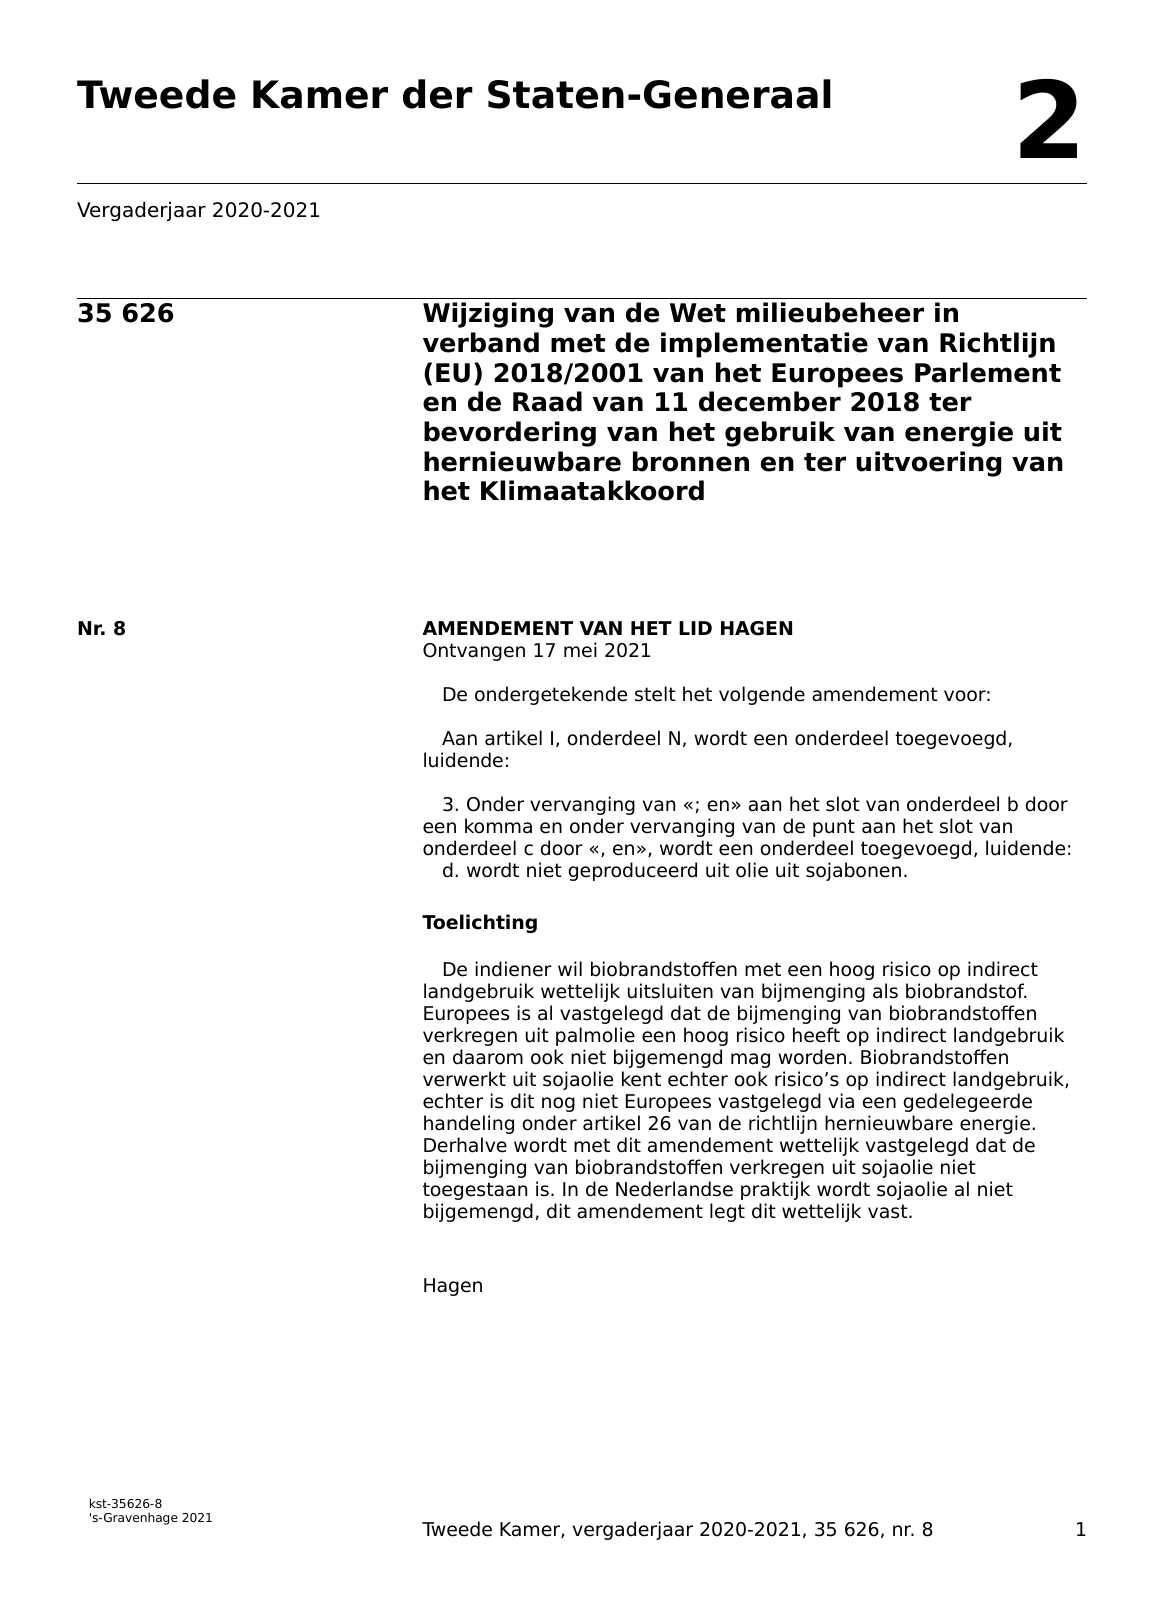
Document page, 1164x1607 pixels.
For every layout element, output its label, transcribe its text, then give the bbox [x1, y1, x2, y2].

text Ontvangen 17 mei 2021 [422, 640, 1087, 662]
subtitle Toelichting [422, 912, 1087, 934]
text d. wordt niet geproduceerd uit olie uit sojabonen. [422, 860, 1087, 882]
text 's-Gravenhage 2021 [88, 1511, 323, 1525]
text kst-35626-8 [88, 1497, 323, 1511]
table_cell Vergaderjaar 2020-2021 [77, 184, 1087, 298]
table_header Tweede Kamer der Staten-Generaal [77, 59, 886, 183]
text De indiener wil biobrandstoffen met een hoog risico op indirect landgebruik wettelijk uitsluiten van bijmenging als biobrandstof. Europees is al vastgelegd dat de bijmenging van biobrandstoffen verkregen uit palmolie een hoog risico heeft op indirect landgebruik en daarom ook niet bijgemengd mag worden. Biobrandstoffen verwerkt uit sojaolie kent echter ook risico’s op indirect landgebruik, echter is dit nog niet Europees vastgelegd via een gedelegeerde handeling onder artikel 26 van de richtlijn hernieuwbare energie. Derhalve wordt met dit amendement wettelijk vastgelegd dat de bijmenging van biobrandstoffen verkregen uit sojaolie niet toegestaan is. In de Nederlandse praktijk wordt sojaolie al niet bijgemengd, dit amendement legt dit wettelijk vast. [422, 959, 1087, 1223]
text De ondergetekende stelt het volgende amendement voor: [422, 684, 1087, 706]
text 3. Onder vervanging van «; en» aan het slot van onderdeel b door een komma en onder vervanging van de punt aan het slot van onderdeel c door «, en», wordt een onderdeel toegevoegd, luidende: [422, 794, 1087, 860]
subtitle Nr. 8 AMENDEMENT VAN HET LID HAGEN [77, 618, 1087, 640]
text Aan artikel I, onderdeel N, wordt een onderdeel toegevoegd, luidende: [422, 728, 1087, 772]
subtitle 35 626 Wijziging van de Wet milieubeheer in verband met de implementatie van Richtlijn (EU) 2018/2001 van het Europees Parlement en de Raad van 11 december 2018 ter bevordering van het gebruik van energie uit hernieuwbare bronnen en ter uitvoering van het Klimaatakkoord [77, 299, 1087, 507]
table_header 2 [886, 59, 1087, 183]
text Hagen [422, 1253, 1087, 1297]
